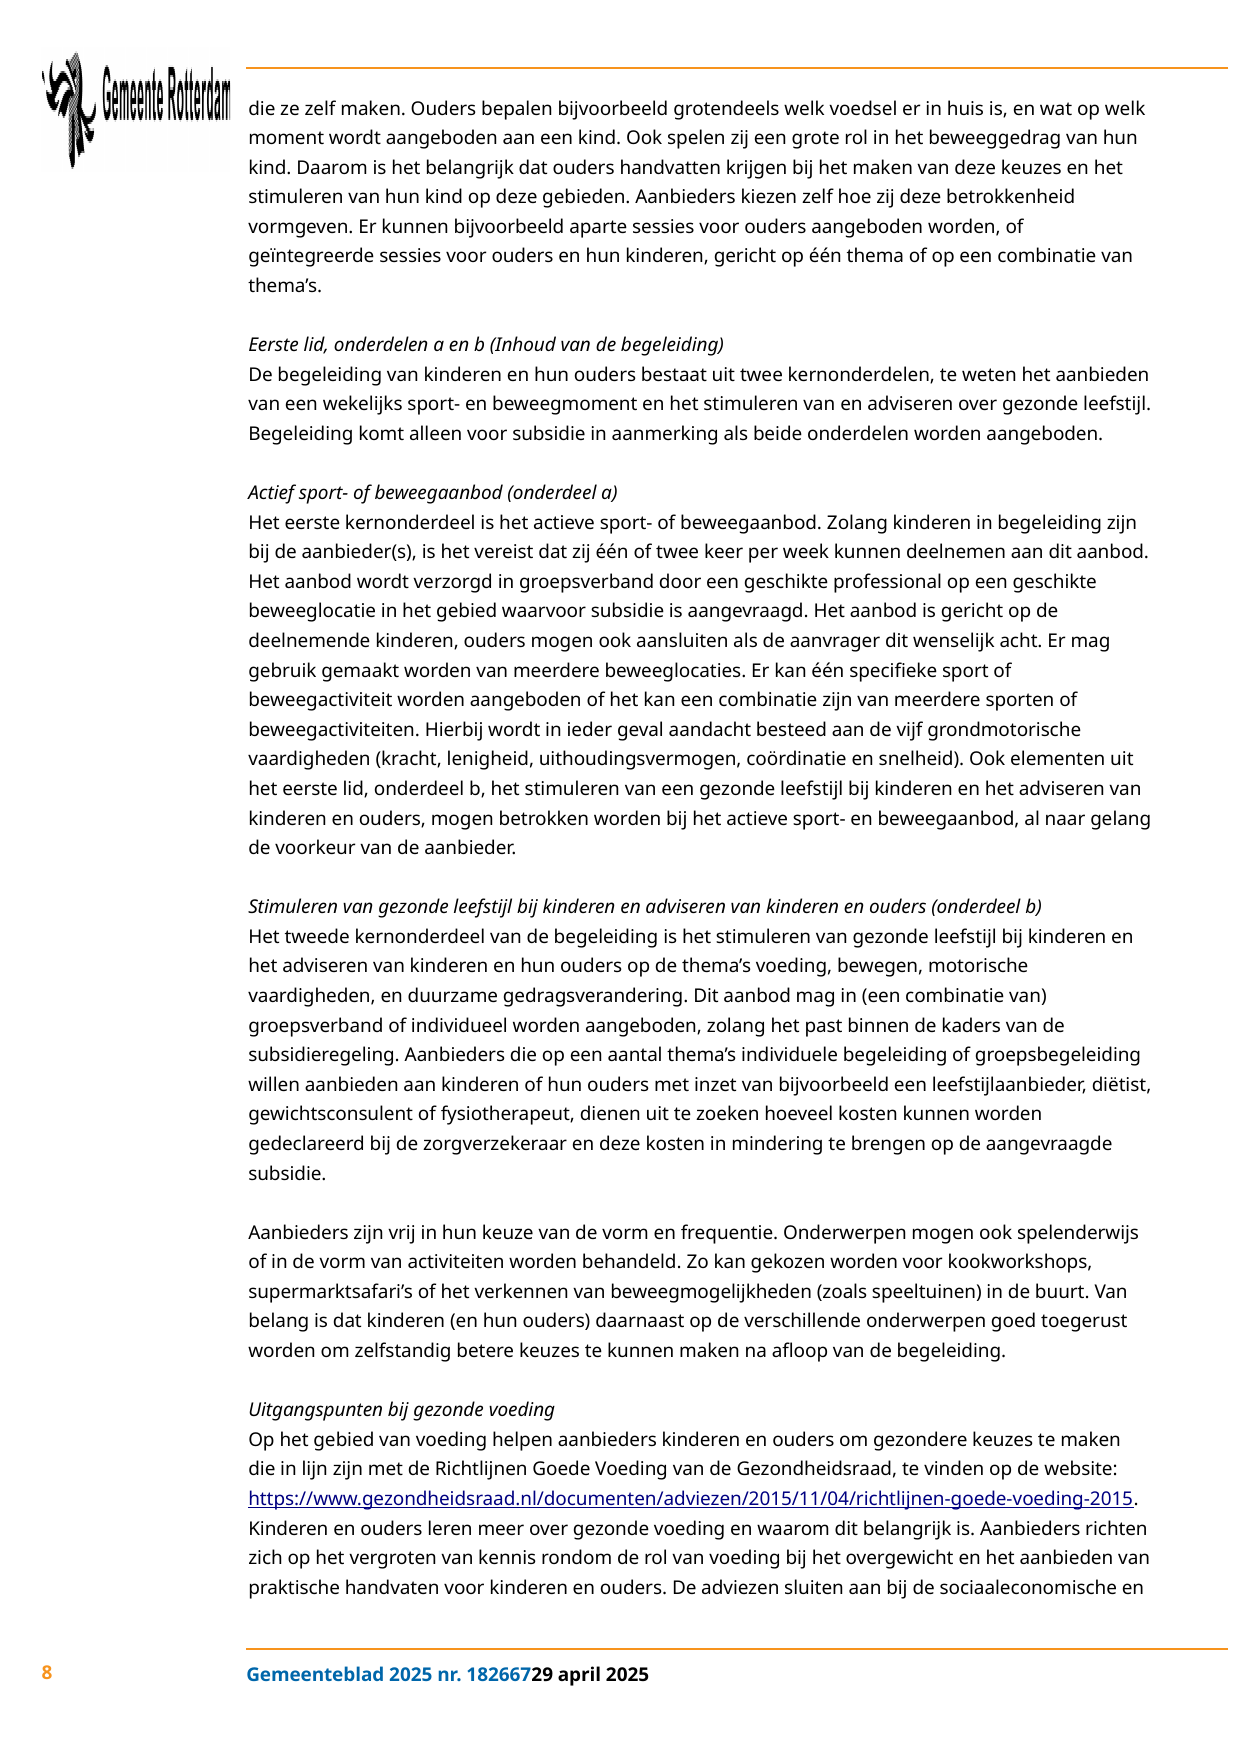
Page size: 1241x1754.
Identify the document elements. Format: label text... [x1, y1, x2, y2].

text Eerste lid, onderdelen a en b (Inhoud van de begeleiding) [248, 331, 1152, 357]
text die ze zelf maken. Ouders bepalen bijvoorbeeld grotendeels welk voedsel er in huis is, en wat op welk moment wordt aangeboden aan een kind. Ook spelen zij een grote rol in het beweeggedrag van hun kind. Daarom is het belangrijk dat ouders handvatten krijgen bij het maken van deze keuzes en het stimuleren van hun kind op deze gebieden. Aanbieders kiezen zelf hoe zij deze betrokkenheid vormgeven. Er kunnen bijvoorbeeld aparte sessies voor ouders aangeboden worden, of geïntegreerde sessies voor ouders en hun kinderen, gericht op één thema of op een combinatie van thema’s. [248, 95, 1152, 298]
text Op het gebied van voeding helpen aanbieders kinderen en ouders om gezondere keuzes te maken die in lijn zijn met de Richtlijnen Goede Voeding van de Gezondheidsraad, te vinden op de website: https://www.gezondheidsraad.nl/documenten/adviezen/2015/11/04/richtlijnen-goede-voeding-2015. Kinderen en ouders leren meer over gezonde voeding en waarom dit belangrijk is. Aanbieders richten zich op het vergroten van kennis rondom de rol van voeding bij het overgewicht en het aanbieden van praktische handvaten voor kinderen en ouders. De adviezen sluiten aan bij de sociaaleconomische en [248, 1426, 1152, 1600]
text Actief sport- of beweegaanbod (onderdeel a) [248, 479, 1152, 505]
text Het tweede kernonderdeel van de begeleiding is het stimuleren van gezonde leefstijl bij kinderen en het adviseren van kinderen en hun ouders op de thema’s voeding, bewegen, motorische vaardigheden, en duurzame gedragsverandering. Dit aanbod mag in (een combinatie van) groepsverband of individueel worden aangeboden, zolang het past binnen de kaders van de subsidieregeling. Aanbieders die op een aantal thema’s individuele begeleiding of groepsbegeleiding willen aanbieden aan kinderen of hun ouders met inzet van bijvoorbeeld een leefstijlaanbieder, diëtist, gewichtsconsulent of fysiotherapeut, dienen uit te zoeken hoeveel kosten kunnen worden gedeclareerd bij de zorgverzekeraar en deze kosten in mindering te brengen op de aangevraagde subsidie. [248, 923, 1152, 1186]
text De begeleiding van kinderen en hun ouders bestaat uit twee kernonderdelen, te weten het aanbieden van een wekelijks sport- en beweegmoment en het stimuleren van en adviseren over gezonde leefstijl. Begeleiding komt alleen voor subsidie in aanmerking als beide onderdelen worden aangeboden. [248, 361, 1152, 446]
text Stimuleren van gezonde leefstijl bij kinderen en adviseren van kinderen en ouders (onderdeel b) [248, 893, 1152, 919]
text Aanbieders zijn vrij in hun keuze van de vorm en frequentie. Onderwerpen mogen ook spelenderwijs of in de vorm van activiteiten worden behandeld. Zo kan gekozen worden voor kookworkshops, supermarktsafari’s of het verkennen van beweegmogelijkheden (zoals speeltuinen) in de buurt. Van belang is dat kinderen (en hun ouders) daarnaast op de verschillende onderwerpen goed toegerust worden om zelfstandig betere keuzes te kunnen maken na afloop van de begeleiding. [248, 1219, 1152, 1363]
text Uitgangspunten bij gezonde voeding [248, 1396, 1152, 1422]
picture [41, 47, 231, 172]
text Het eerste kernonderdeel is het actieve sport- of beweegaanbod. Zolang kinderen in begeleiding zijn bij de aanbieder(s), is het vereist dat zij één of twee keer per week kunnen deelnemen aan dit aanbod. Het aanbod wordt verzorgd in groepsverband door een geschikte professional op een geschikte beweeglocatie in het gebied waarvoor subsidie is aangevraagd. Het aanbod is gericht op de deelnemende kinderen, ouders mogen ook aansluiten als de aanvrager dit wenselijk acht. Er mag gebruik gemaakt worden van meerdere beweeglocaties. Er kan één specifieke sport of beweegactiviteit worden aangeboden of het kan een combinatie zijn van meerdere sporten of beweegactiviteiten. Hierbij wordt in ieder geval aandacht besteed aan de vijf grondmotorische vaardigheden (kracht, lenigheid, uithoudingsvermogen, coördinatie en snelheid). Ook elementen uit het eerste lid, onderdeel b, het stimuleren van een gezonde leefstijl bij kinderen en het adviseren van kinderen en ouders, mogen betrokken worden bij het actieve sport- en beweegaanbod, al naar gelang de voorkeur van de aanbieder. [248, 509, 1152, 860]
